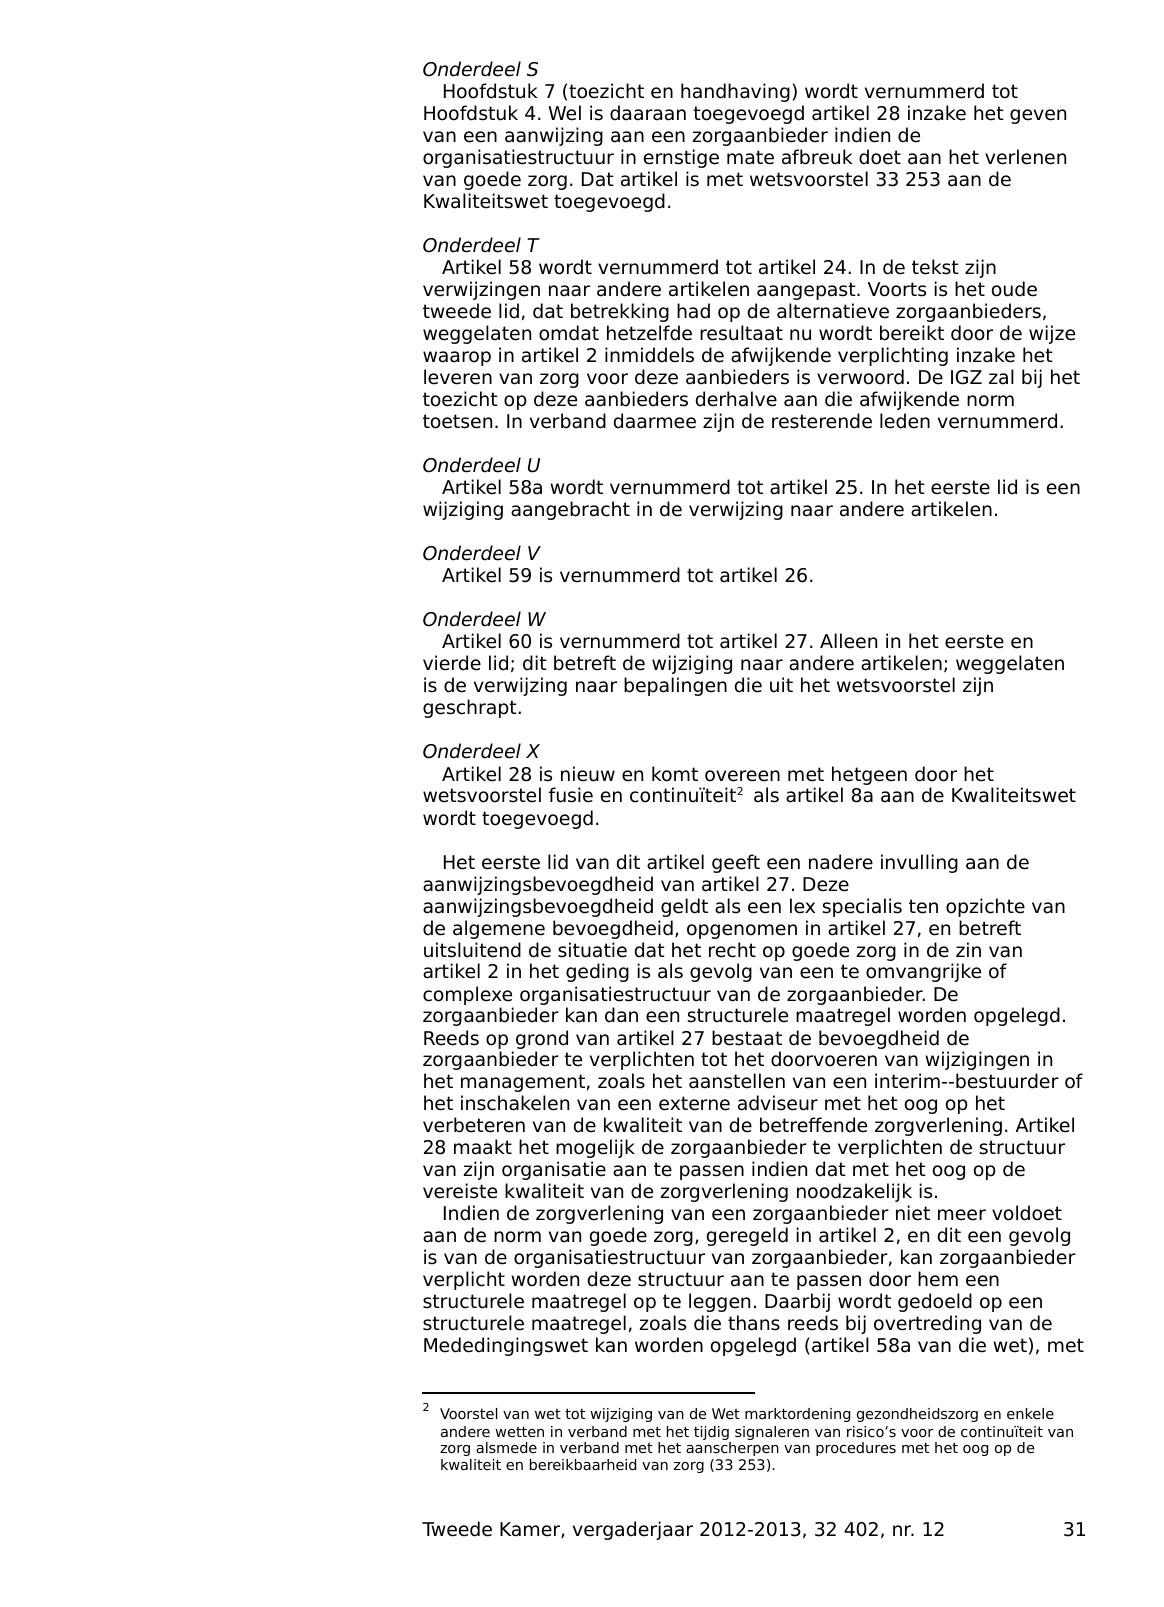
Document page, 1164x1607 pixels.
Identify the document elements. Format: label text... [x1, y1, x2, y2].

text Artikel 58 wordt vernummerd tot artikel 24. In de tekst zijn verwijzingen naar andere artikelen aangepast. Voorts is het oude tweede lid, dat betrekking had op de alternatieve zorgaanbieders, weggelaten omdat hetzelfde resultaat nu wordt bereikt door de wijze waarop in artikel 2 inmiddels de afwijkende verplichting inzake het leveren van zorg voor deze aanbieders is verwoord. De IGZ zal bij het toezicht op deze aanbieders derhalve aan die afwijkende norm toetsen. In verband daarmee zijn de resterende leden vernummerd. [422, 257, 1087, 433]
subtitle Onderdeel X [422, 741, 1087, 763]
subtitle Onderdeel V [422, 543, 1087, 565]
text Artikel 59 is vernummerd tot artikel 26. [422, 565, 1087, 587]
text Artikel 60 is vernummerd tot artikel 27. Alleen in het eerste en vierde lid; dit betreft de wijziging naar andere artikelen; weggelaten is de verwijzing naar bepalingen die uit het wetsvoorstel zijn geschrapt. [422, 631, 1087, 719]
text Voorstel van wet tot wijziging van de Wet marktordening gezondheidszorg en enkele andere wetten in verband met het tijdig signaleren van risico’s voor de continuïteit van zorg alsmede in verband met het aanscherpen van procedures met het oog op de kwaliteit en bereikbaarheid van zorg (33 253). [422, 1402, 1087, 1474]
subtitle Onderdeel S [422, 59, 1087, 81]
subtitle Onderdeel U [422, 455, 1087, 477]
text Hoofdstuk 7 (toezicht en handhaving) wordt vernummerd tot Hoofdstuk 4. Wel is daaraan toegevoegd artikel 28 inzake het geven van een aanwijzing aan een zorgaanbieder indien de organisatiestructuur in ernstige mate afbreuk doet aan het verlenen van goede zorg. Dat artikel is met wetsvoorstel 33 253 aan de Kwaliteitswet toegevoegd. [422, 81, 1087, 213]
subtitle Onderdeel W [422, 609, 1087, 631]
subtitle Onderdeel T [422, 235, 1087, 257]
text Het eerste lid van dit artikel geeft een nadere invulling aan de aanwijzingsbevoegdheid van artikel 27. Deze aanwijzingsbevoegdheid geldt als een lex specialis ten opzichte van de algemene bevoegdheid, opgenomen in artikel 27, en betreft uitsluitend de situatie dat het recht op goede zorg in de zin van artikel 2 in het geding is als gevolg van een te omvangrijke of complexe organisatiestructuur van de zorgaanbieder. De zorgaanbieder kan dan een structurele maatregel worden opgelegd. Reeds op grond van artikel 27 bestaat de bevoegdheid de zorgaanbieder te verplichten tot het doorvoeren van wijzigingen in het management, zoals het aanstellen van een interim--bestuurder of het inschakelen van een externe adviseur met het oog op het verbeteren van de kwaliteit van de betreffende zorgverlening. Artikel 28 maakt het mogelijk de zorgaanbieder te verplichten de structuur van zijn organisatie aan te passen indien dat met het oog op de vereiste kwaliteit van de zorgverlening noodzakelijk is. [422, 852, 1087, 1203]
text Artikel 58a wordt vernummerd tot artikel 25. In het eerste lid is een wijziging aangebracht in de verwijzing naar andere artikelen. [422, 477, 1087, 521]
text Artikel 28 is nieuw en komt overeen met hetgeen door het wetsvoorstel fusie en continuïteit als artikel 8a aan de Kwaliteitswet wordt toegevoegd. [422, 763, 1087, 829]
text Indien de zorgverlening van een zorgaanbieder niet meer voldoet aan de norm van goede zorg, geregeld in artikel 2, en dit een gevolg is van de organisatiestructuur van zorgaanbieder, kan zorgaanbieder verplicht worden deze structuur aan te passen door hem een structurele maatregel op te leggen. Daarbij wordt gedoeld op een structurele maatregel, zoals die thans reeds bij overtreding van de Mededingingswet kan worden opgelegd (artikel 58a van die wet), met [422, 1203, 1087, 1357]
